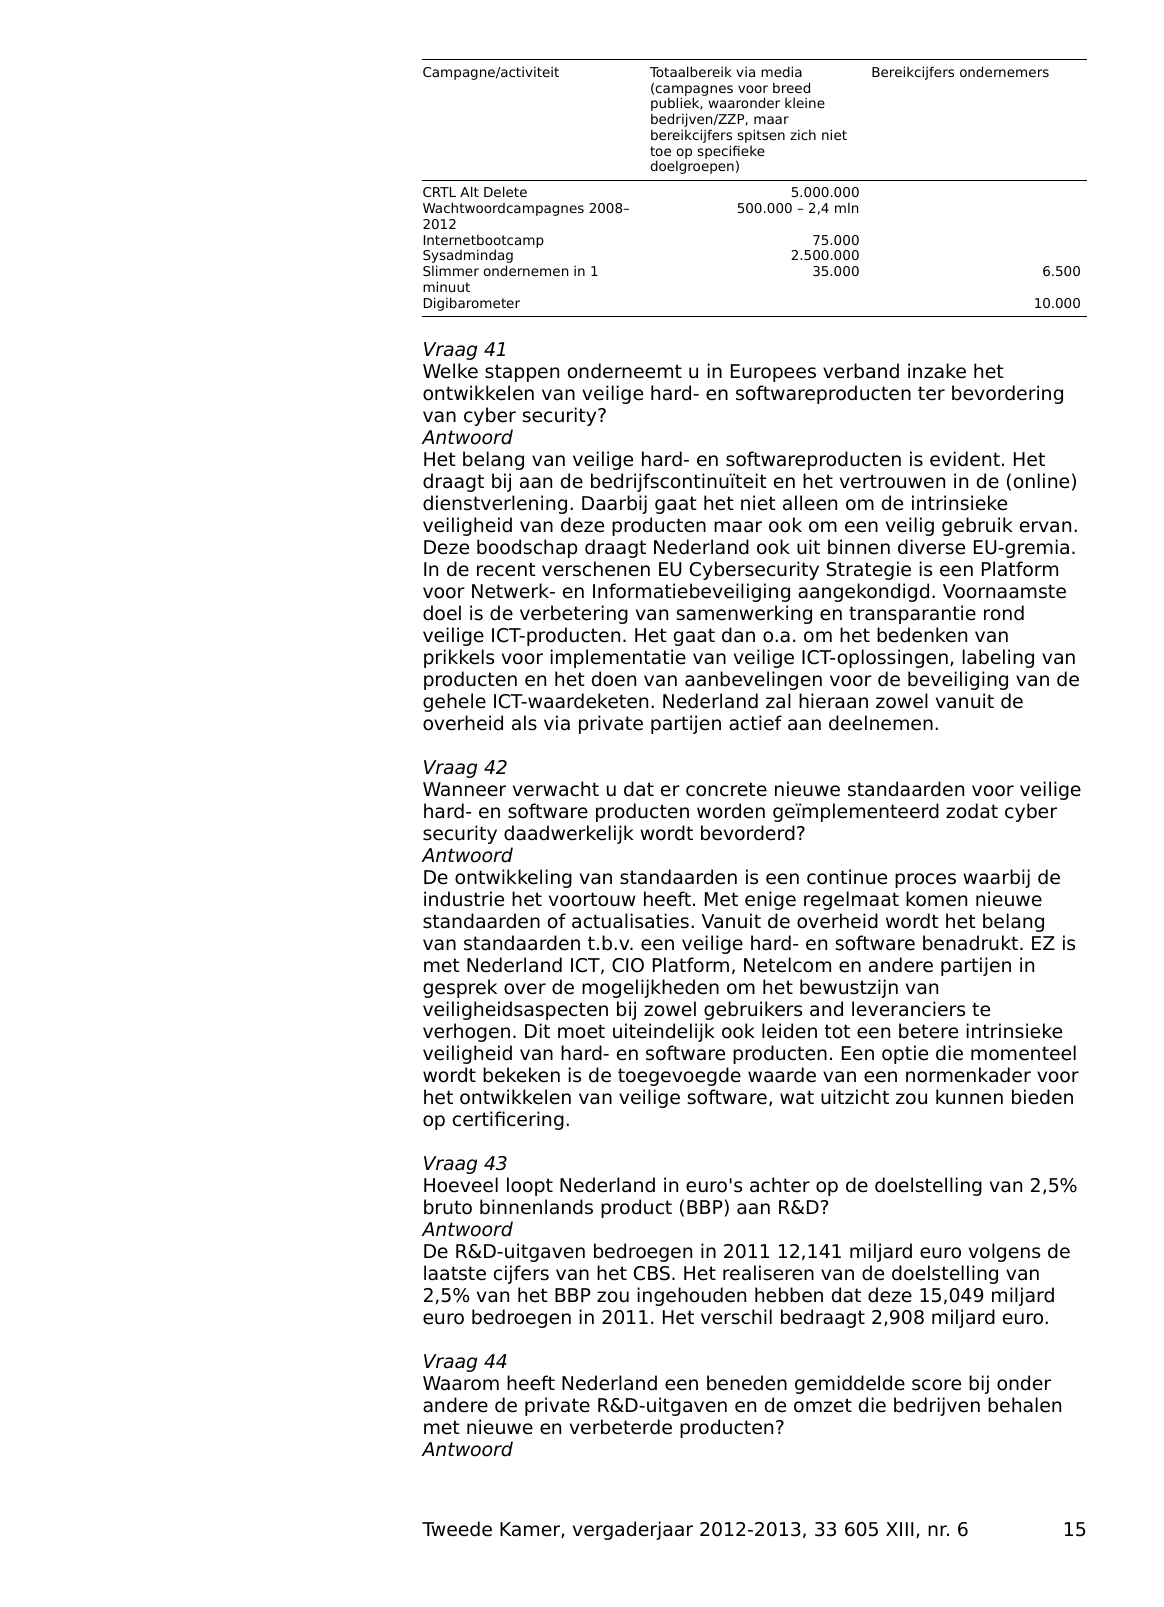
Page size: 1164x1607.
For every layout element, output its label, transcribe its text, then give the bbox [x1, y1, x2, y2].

text De R&D-uitgaven bedroegen in 2011 12,141 miljard euro volgens de laatste cijfers van het CBS. Het realiseren van de doelstelling van 2,5% van het BBP zou ingehouden hebben dat deze 15,049 miljard euro bedroegen in 2011. Het verschil bedraagt 2,908 miljard euro. [422, 1241, 1087, 1328]
text Vraag 44 [422, 1351, 1087, 1373]
text Het belang van veilige hard- en softwareproducten is evident. Het draagt bij aan de bedrijfscontinuïteit en het vertrouwen in de (online) dienstverlening. Daarbij gaat het niet alleen om de intrinsieke veiligheid van deze producten maar ook om een veilig gebruik ervan. Deze boodschap draagt Nederland ook uit binnen diverse EU-gremia. In de recent verschenen EU Cybersecurity Strategie is een Platform voor Netwerk- en Informatiebeveiliging aangekondigd. Voornaamste doel is de verbetering van samenwerking en transparantie rond veilige ICT-producten. Het gaat dan o.a. om het bedenken van prikkels voor implementatie van veilige ICT-oplossingen, labeling van producten en het doen van aanbevelingen voor de beveiliging van de gehele ICT-waardeketen. Nederland zal hieraan zowel vanuit de overheid als via private partijen actief aan deelnemen. [422, 449, 1087, 735]
text Vraag 43 [422, 1153, 1087, 1175]
table_cell Sysadmindag [422, 248, 644, 264]
table_cell [865, 233, 1087, 248]
table_cell CRTL Alt Delete [422, 181, 644, 201]
text Antwoord [422, 427, 1087, 449]
text Welke stappen onderneemt u in Europees verband inzake het ontwikkelen van veilige hard- en softwareproducten ter bevordering van cyber security? [422, 361, 1087, 427]
text De ontwikkeling van standaarden is een continue proces waarbij de industrie het voortouw heeft. Met enige regelmaat komen nieuwe standaarden of actualisaties. Vanuit de overheid wordt het belang van standaarden t.b.v. een veilige hard- en software benadrukt. EZ is met Nederland ICT, CIO Platform, Netelcom en andere partijen in gesprek over de mogelijkheden om het bewustzijn van veiligheidsaspecten bij zowel gebruikers and leveranciers te verhogen. Dit moet uiteindelijk ook leiden tot een betere intrinsieke veiligheid van hard- en software producten. Een optie die momenteel wordt bekeken is de toegevoegde waarde van een normenkader voor het ontwikkelen van veilige software, wat uitzicht zou kunnen bieden op certificering. [422, 867, 1087, 1131]
text Wanneer verwacht u dat er concrete nieuwe standaarden voor veilige hard- en software producten worden geïmplementeerd zodat cyber security daadwerkelijk wordt bevorderd? [422, 779, 1087, 845]
text Antwoord [422, 1219, 1087, 1241]
table_cell Digibarometer [422, 295, 644, 316]
table_cell 6.500 [865, 264, 1087, 295]
table_cell Internetbootcamp [422, 233, 644, 248]
table_cell [865, 181, 1087, 201]
table_cell 5.000.000 [644, 181, 865, 201]
table_cell Wachtwoordcampagnes 2008–2012 [422, 201, 644, 232]
table_cell [865, 201, 1087, 232]
table_cell 2.500.000 [644, 248, 865, 264]
text Antwoord [422, 1439, 1087, 1461]
table_cell [644, 295, 865, 316]
table_header Totaalbereik via media (campagnes voor breed publiek, waaronder kleine bedrijven/ZZP, maar bereikcijfers spitsen zich niet toe op specifieke doelgroepen) [644, 60, 865, 179]
table_cell 500.000 – 2,4 mln [644, 201, 865, 232]
table_header Bereikcijfers ondernemers [865, 60, 1087, 179]
text Vraag 42 [422, 757, 1087, 779]
table_cell Slimmer ondernemen in 1 minuut [422, 264, 644, 295]
text Antwoord [422, 845, 1087, 867]
table_cell [865, 248, 1087, 264]
text Vraag 41 [422, 339, 1087, 361]
table_cell 35.000 [644, 264, 865, 295]
text Hoeveel loopt Nederland in euro's achter op de doelstelling van 2,5% bruto binnenlands product (BBP) aan R&D? [422, 1175, 1087, 1219]
table_cell 10.000 [865, 295, 1087, 316]
table_cell 75.000 [644, 233, 865, 248]
text Waarom heeft Nederland een beneden gemiddelde score bij onder andere de private R&D-uitgaven en de omzet die bedrijven behalen met nieuwe en verbeterde producten? [422, 1373, 1087, 1439]
table_header Campagne/activiteit [422, 60, 644, 179]
